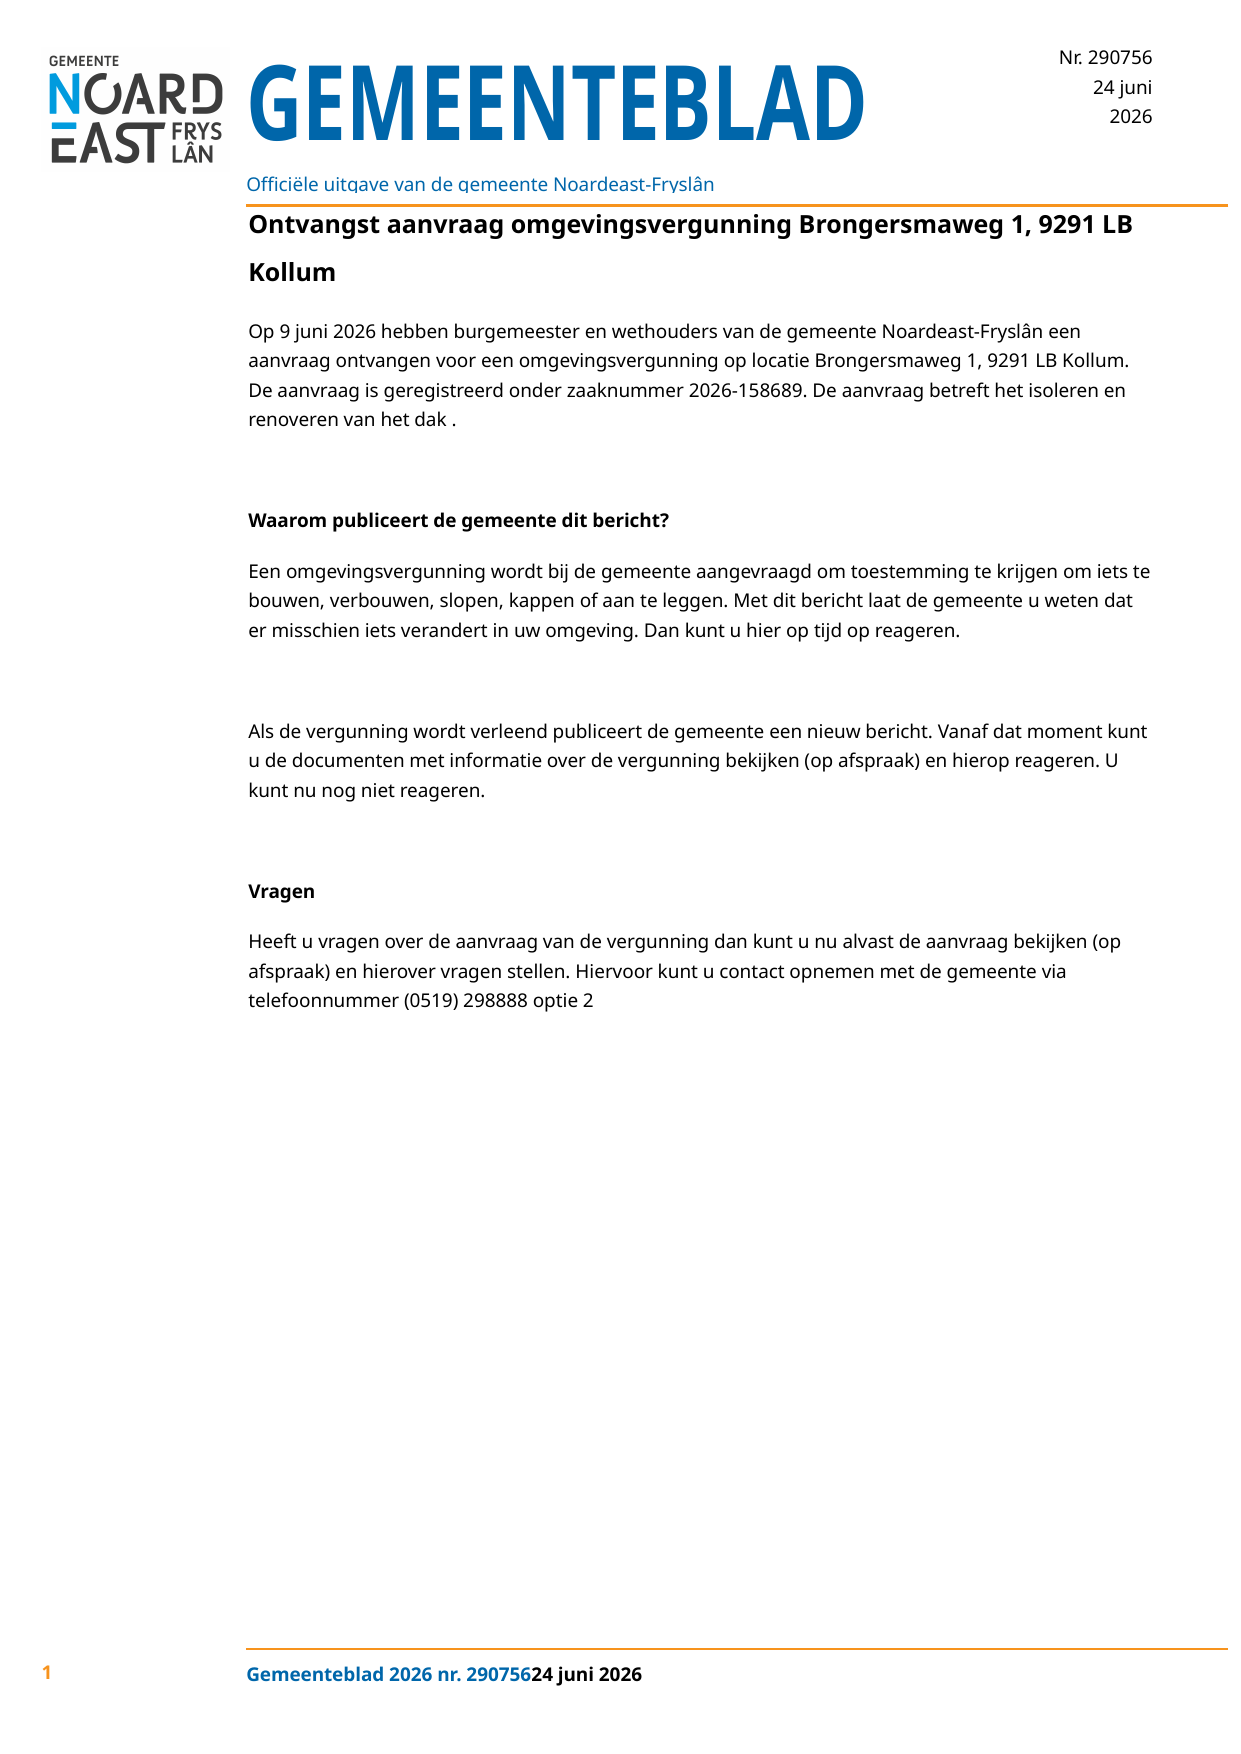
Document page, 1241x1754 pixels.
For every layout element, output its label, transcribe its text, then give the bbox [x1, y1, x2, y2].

text Op 9 juni 2026 hebben burgemeester en wethouders van de gemeente Noardeast-Fryslân een aanvraag ontvangen voor een omgevingsvergunning op locatie Brongersmaweg 1, 9291 LB Kollum. De aanvraag is geregistreerd onder zaaknummer 2026-158689. De aanvraag betreft het isoleren en renoveren van het dak . [248, 318, 1152, 432]
text Een omgevingsvergunning wordt bij de gemeente aangevraagd om toestemming te krijgen om iets te bouwen, verbouwen, slopen, kappen of aan te leggen. Met dit bericht laat de gemeente u weten dat er misschien iets verandert in uw omgeving. Dan kunt u hier op tijd op reageren. [248, 558, 1152, 643]
picture [41, 47, 231, 172]
text Heeft u vragen over de aanvraag van de vergunning dan kunt u nu alvast de aanvraag bekijken (op afspraak) en hierover vragen stellen. Hiervoor kunt u contact opnemen met de gemeente via telefoonnummer (0519) 298888 optie 2 [248, 928, 1152, 1013]
text Waarom publiceert de gemeente dit bericht? [248, 507, 1152, 533]
text Vragen [248, 878, 1152, 904]
text Ontvangst aanvraag omgevingsvergunning Brongersmaweg 1, 9291 LB Kollum [248, 207, 1152, 288]
text Als de vergunning wordt verleend publiceert de gemeente een nieuw bericht. Vanaf dat moment kunt u de documenten met informatie over de vergunning bekijken (op afspraak) en hierop reageren. U kunt nu nog niet reageren. [248, 718, 1152, 803]
